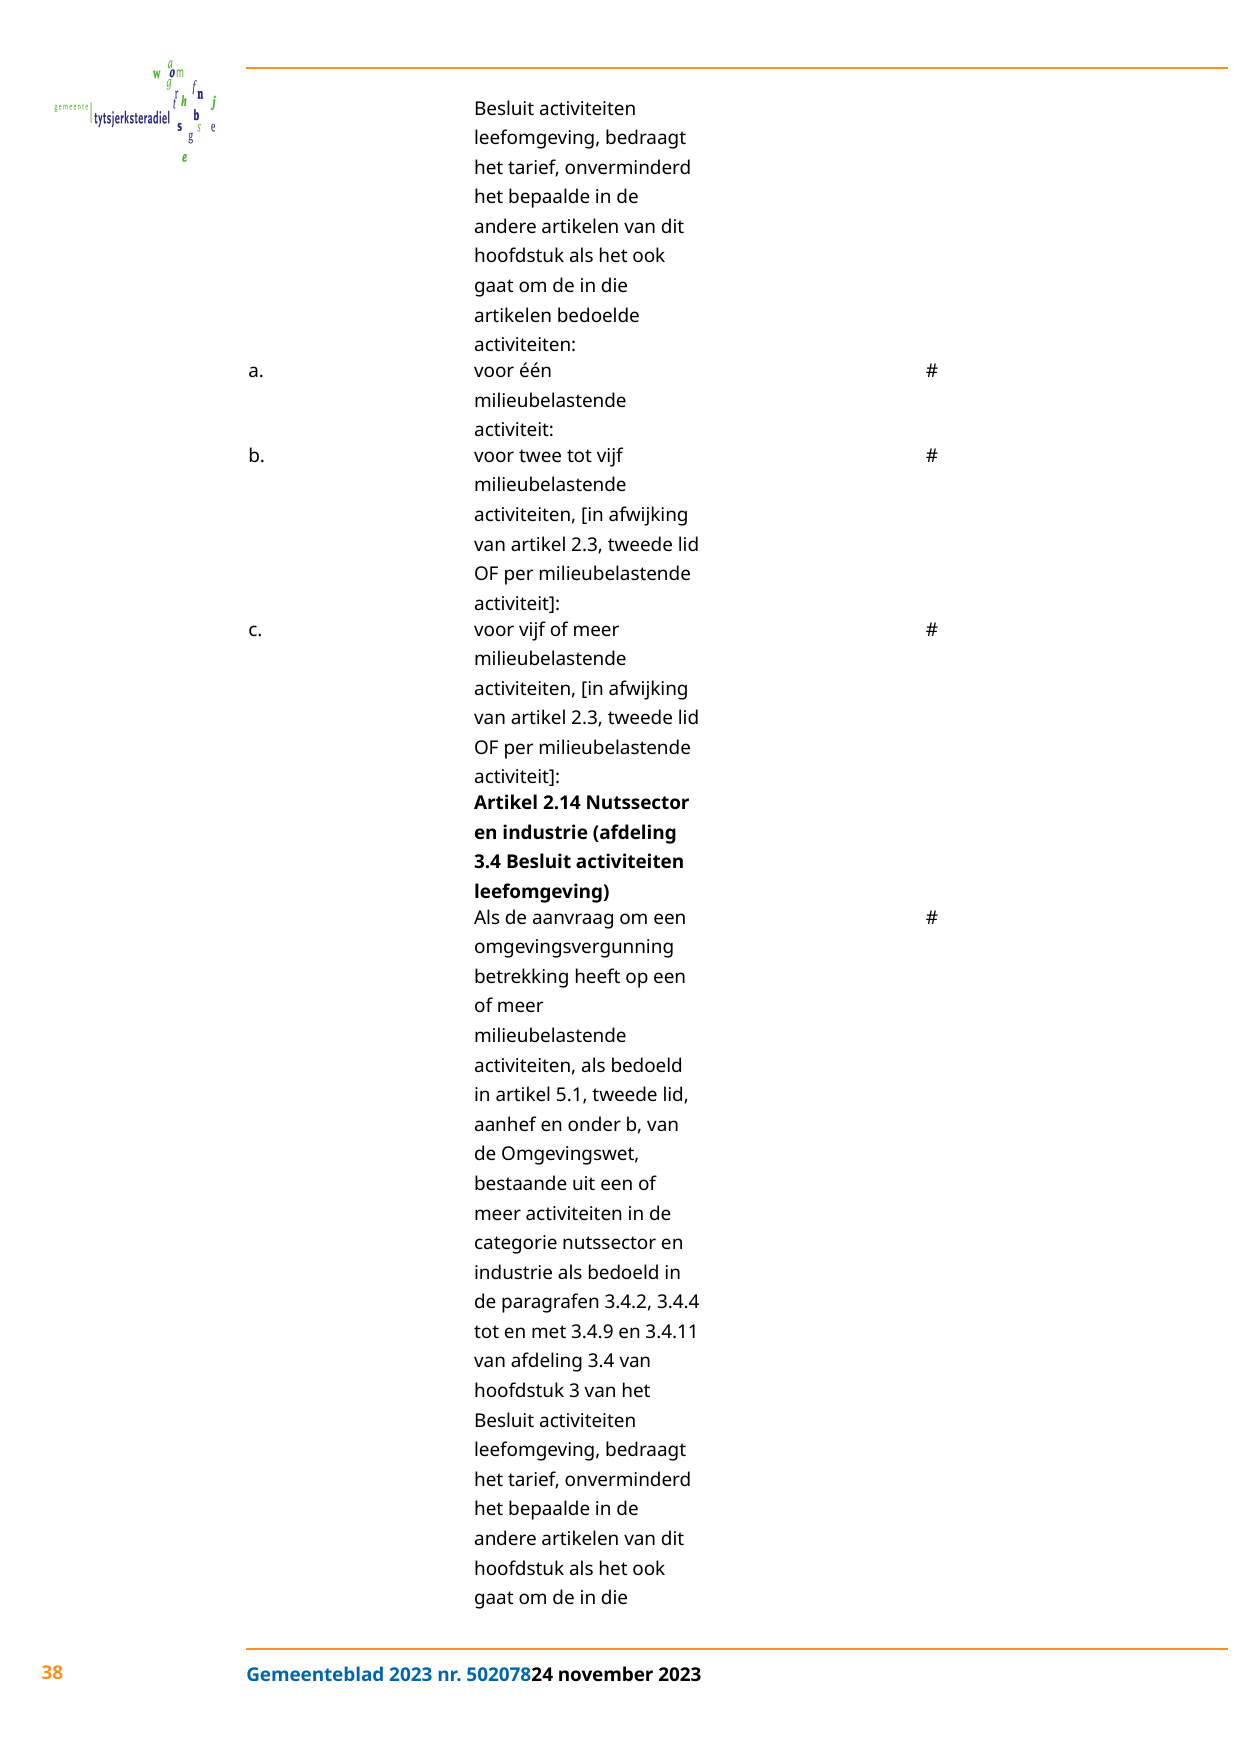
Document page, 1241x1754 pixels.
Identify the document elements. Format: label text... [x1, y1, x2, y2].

table_cell # [926, 442, 1152, 616]
table_cell Besluit activiteiten leefomgeving, bedraagt het tarief, onverminderd het bepaalde in de andere artikelen van dit hoofdstuk als het ook gaat om de in die artikelen bedoelde activiteiten: [474, 95, 700, 357]
table_cell [926, 789, 1152, 904]
table_cell voor vijf of meer milieubelastende activiteiten, [in afwijking van artikel 2.3, tweede lid OF per milieubelastende activiteit]: [474, 616, 700, 789]
table_cell [248, 789, 474, 904]
table_cell [926, 95, 1152, 357]
table_cell c. [248, 616, 474, 789]
table_cell a. [248, 357, 474, 442]
table_cell [700, 442, 926, 616]
table_cell voor één milieubelastende activiteit: [474, 357, 700, 442]
table_cell [248, 95, 474, 357]
table_cell [700, 616, 926, 789]
table_cell [700, 95, 926, 357]
table_cell [700, 357, 926, 442]
table_cell Artikel 2.14 Nutssector en industrie (afdeling 3.4 Besluit activiteiten leefomgeving) [474, 789, 700, 904]
table_cell voor twee tot vijf milieubelastende activiteiten, [in afwijking van artikel 2.3, tweede lid OF per milieubelastende activiteit]: [474, 442, 700, 616]
picture [41, 47, 231, 172]
table_cell [248, 904, 474, 1610]
table_cell [700, 904, 926, 1610]
table_cell Als de aanvraag om een omgevingsvergunning betrekking heeft op een of meer milieubelastende activiteiten, als bedoeld in artikel 5.1, tweede lid, aanhef en onder b, van de Omgevingswet, bestaande uit een of meer activiteiten in de categorie nutssector en industrie als bedoeld in de paragrafen 3.4.2, 3.4.4 tot en met 3.4.9 en 3.4.11 van afdeling 3.4 van hoofdstuk 3 van het Besluit activiteiten leefomgeving, bedraagt het tarief, onverminderd het bepaalde in de andere artikelen van dit hoofdstuk als het ook gaat om de in die [474, 904, 700, 1610]
table_cell # [926, 904, 1152, 1610]
table_cell # [926, 357, 1152, 442]
table_cell b. [248, 442, 474, 616]
table_cell # [926, 616, 1152, 789]
table_cell [700, 789, 926, 904]
